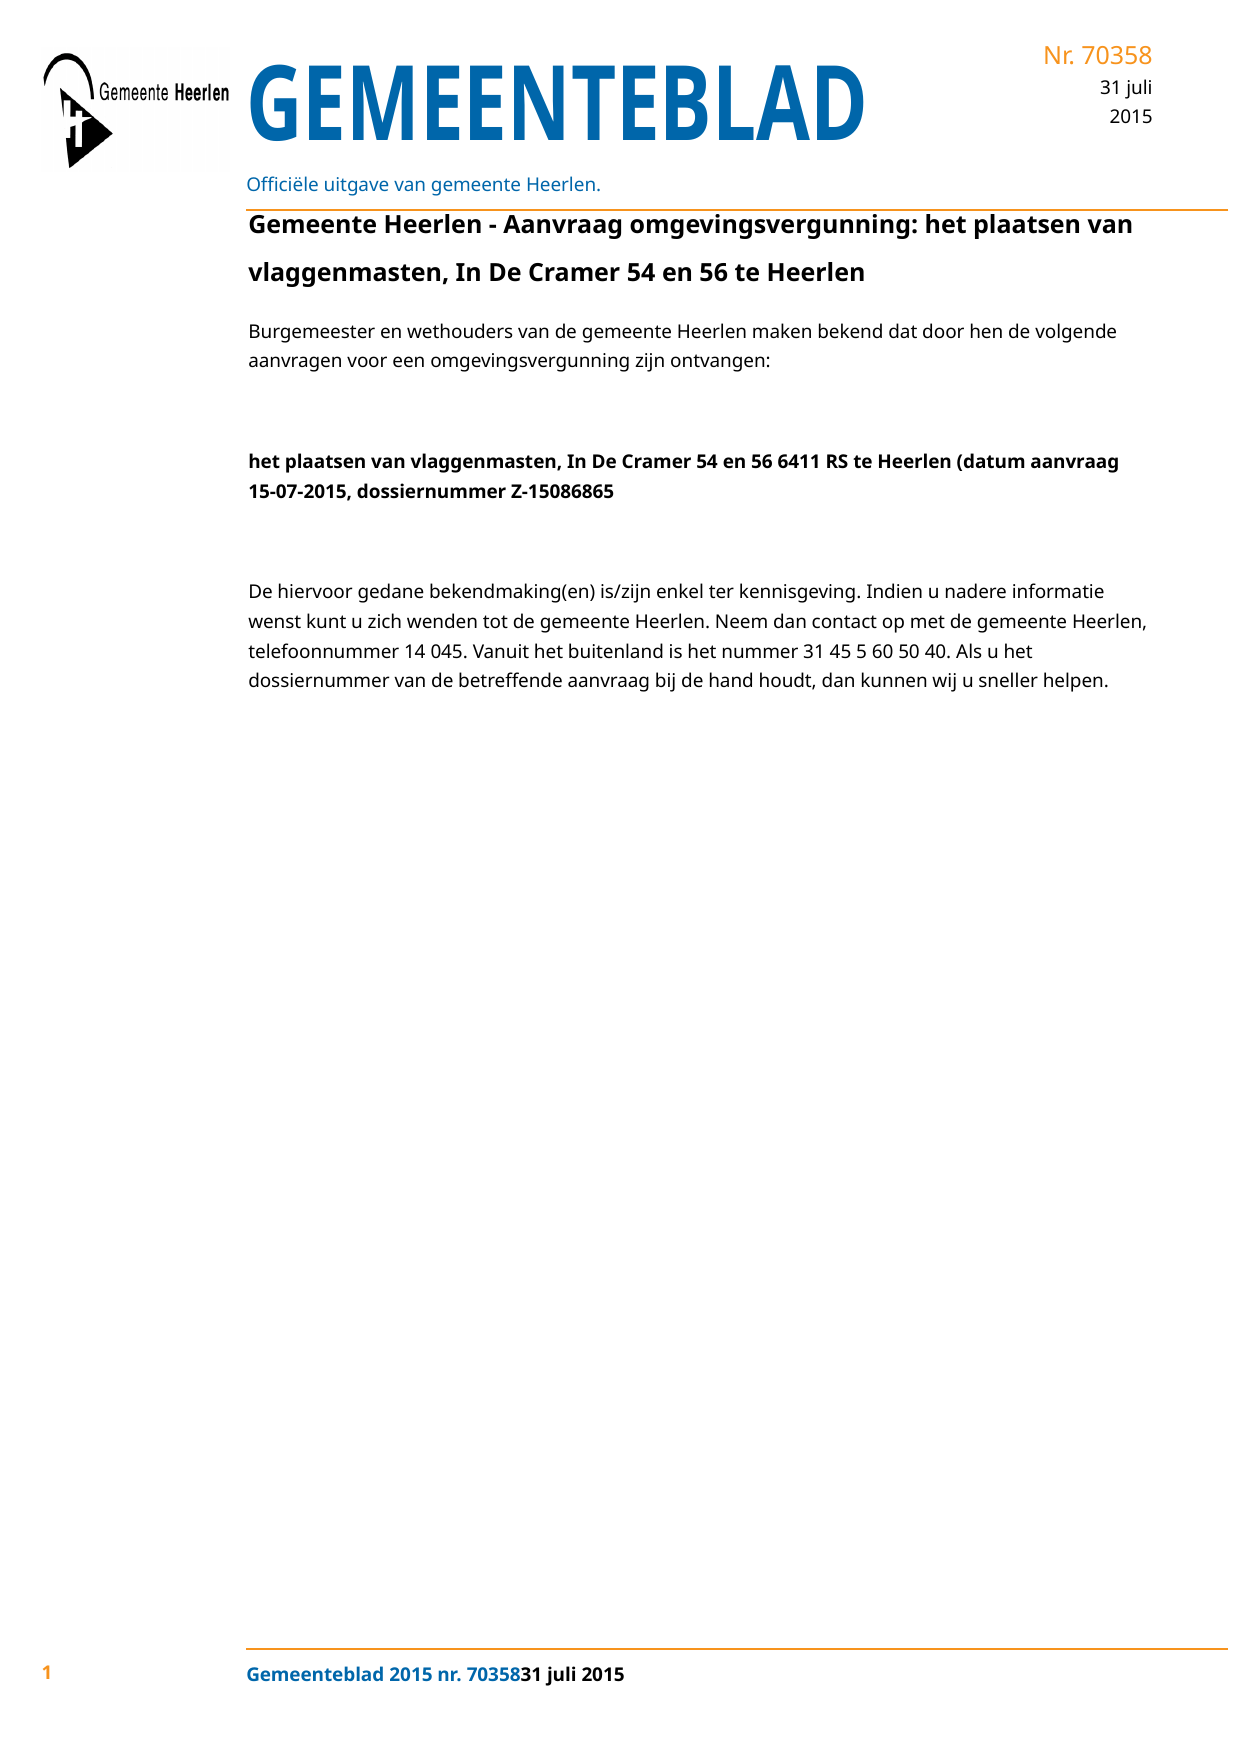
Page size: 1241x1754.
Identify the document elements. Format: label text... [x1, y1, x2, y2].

text De hiervoor gedane bekendmaking(en) is/zijn enkel ter kennisgeving. Indien u nadere informatie wenst kunt u zich wenden tot de gemeente Heerlen. Neem dan contact op met de gemeente Heerlen, telefoonnummer 14 045. Vanuit het buitenland is het nummer 31 45 5 60 50 40. Als u het dossiernummer van de betreffende aanvraag bij de hand houdt, dan kunnen wij u sneller helpen. [248, 579, 1152, 693]
picture [41, 47, 231, 172]
text het plaatsen van vlaggenmasten, In De Cramer 54 en 56 6411 RS te Heerlen (datum aanvraag 15-07-2015, dossiernummer Z-15086865 [248, 448, 1152, 504]
text Gemeente Heerlen - Aanvraag omgevingsvergunning: het plaatsen van vlaggenmasten, In De Cramer 54 en 56 te Heerlen [248, 211, 1152, 288]
text Burgemeester en wethouders van de gemeente Heerlen maken bekend dat door hen de volgende aanvragen voor een omgevingsvergunning zijn ontvangen: [248, 318, 1152, 373]
